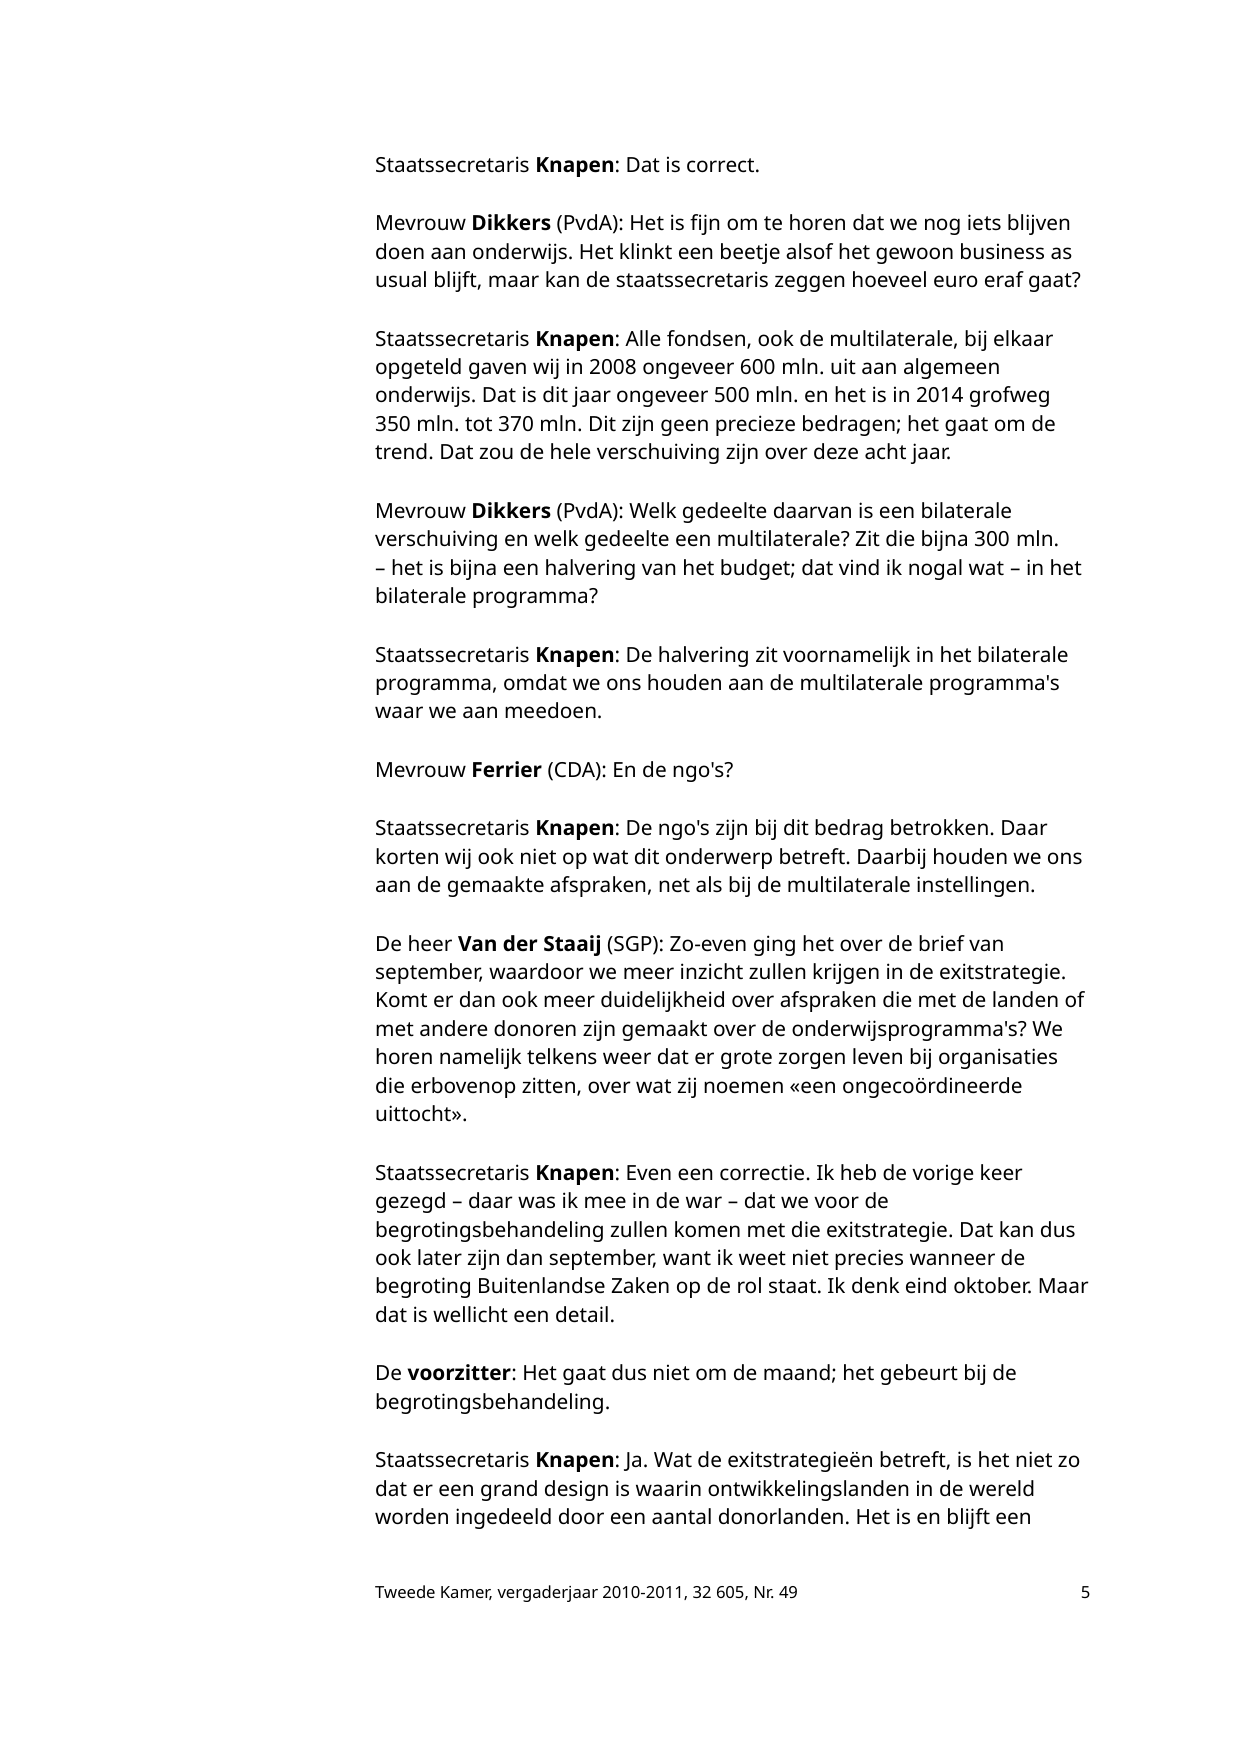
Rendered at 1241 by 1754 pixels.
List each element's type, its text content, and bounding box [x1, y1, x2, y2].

text Staatssecretaris Knapen: De ngo's zijn bij dit bedrag betrokken. Daar korten wij ook niet op wat dit onderwerp betreft. Daarbij houden we ons aan de gemaakte afspraken, net als bij de multilaterale instellingen. [375, 813, 1090, 899]
text Staatssecretaris Knapen: Alle fondsen, ook de multilaterale, bij elkaar opgeteld gaven wij in 2008 ongeveer 600 mln. uit aan algemeen onderwijs. Dat is dit jaar ongeveer 500 mln. en het is in 2014 grofweg 350 mln. tot 370 mln. Dit zijn geen precieze bedragen; het gaat om de trend. Dat zou de hele verschuiving zijn over deze acht jaar. [375, 324, 1090, 466]
text Mevrouw Dikkers (PvdA): Het is fijn om te horen dat we nog iets blijven doen aan onderwijs. Het klinkt een beetje alsof het gewoon business as usual blijft, maar kan de staatssecretaris zeggen hoeveel euro eraf gaat? [375, 208, 1090, 294]
text Staatssecretaris Knapen: Dat is correct. [375, 150, 1090, 178]
text De voorzitter: Het gaat dus niet om de maand; het gebeurt bij de begrotingsbehandeling. [375, 1358, 1090, 1415]
text Staatssecretaris Knapen: De halvering zit voornamelijk in het bilaterale programma, omdat we ons houden aan de multilaterale programma's waar we aan meedoen. [375, 640, 1090, 725]
text Staatssecretaris Knapen: Even een correctie. Ik heb de vorige keer gezegd – daar was ik mee in de war – dat we voor de begrotingsbehandeling zullen komen met die exitstrategie. Dat kan dus ook later zijn dan september, want ik weet niet precies wanneer de begroting Buitenlandse Zaken op de rol staat. Ik denk eind oktober. Maar dat is wellicht een detail. [375, 1158, 1090, 1328]
text Mevrouw Ferrier (CDA): En de ngo's? [375, 755, 1090, 783]
text Staatssecretaris Knapen: Ja. Wat de exitstrategieën betreft, is het niet zo dat er een grand design is waarin ontwikkelingslanden in de wereld worden ingedeeld door een aantal donorlanden. Het is en blijft een [375, 1445, 1090, 1531]
text Mevrouw Dikkers (PvdA): Welk gedeelte daarvan is een bilaterale verschuiving en welk gedeelte een multilaterale? Zit die bijna 300 mln. – het is bijna een halvering van het budget; dat vind ik nogal wat – in het bilaterale programma? [375, 496, 1090, 610]
text De heer Van der Staaij (SGP): Zo-even ging het over de brief van september, waardoor we meer inzicht zullen krijgen in de exitstrategie. Komt er dan ook meer duidelijkheid over afspraken die met de landen of met andere donoren zijn gemaakt over de onderwijsprogramma's? We horen namelijk telkens weer dat er grote zorgen leven bij organisaties die erbovenop zitten, over wat zij noemen «een ongecoördineerde uittocht». [375, 929, 1090, 1128]
